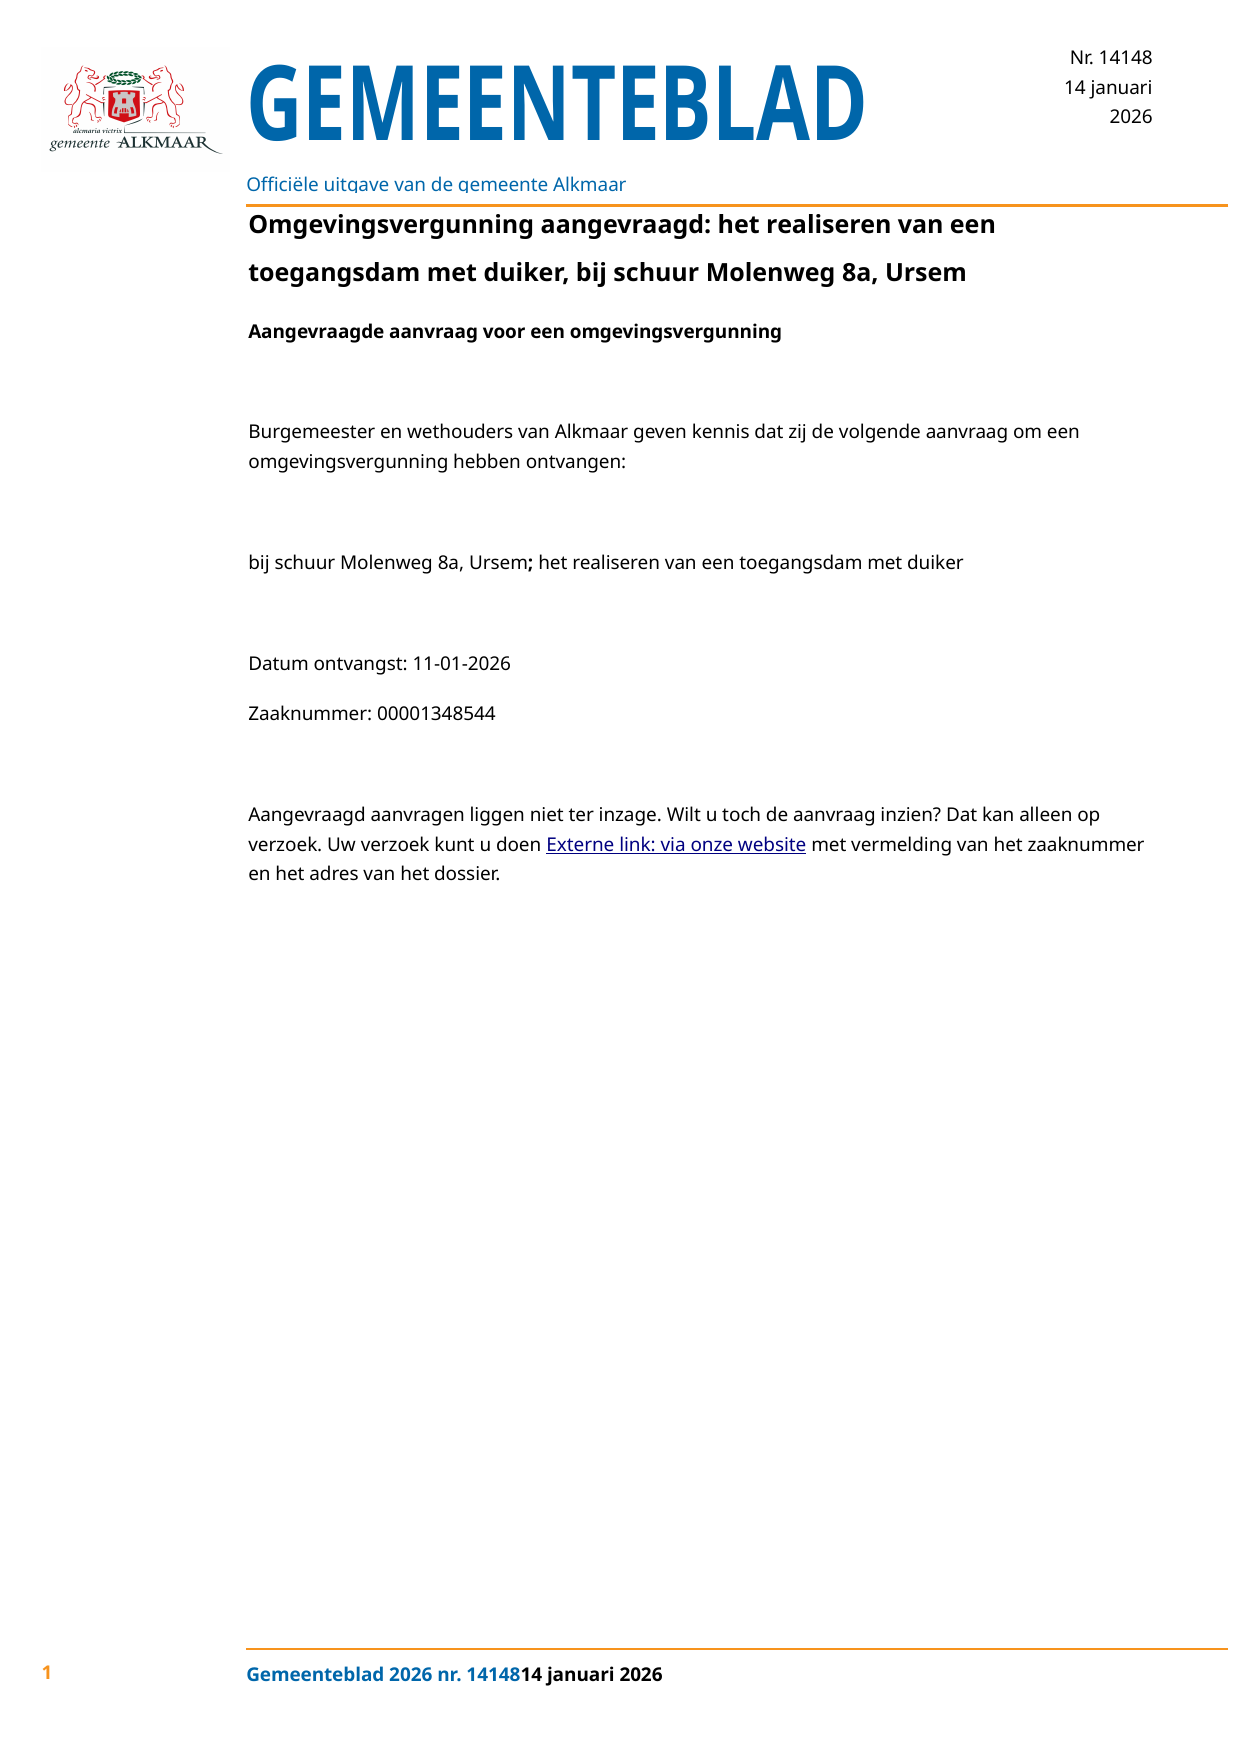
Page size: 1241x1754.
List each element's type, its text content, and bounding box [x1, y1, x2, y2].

picture [41, 47, 231, 172]
text Omgevingsvergunning aangevraagd: het realiseren van een toegangsdam met duiker, bij schuur Molenweg 8a, Ursem [248, 207, 1152, 288]
text Datum ontvangst: 11-01-2026 [248, 650, 1152, 676]
text Aangevraagde aanvraag voor een omgevingsvergunning [248, 318, 1152, 344]
text Aangevraagd aanvragen liggen niet ter inzage. Wilt u toch de aanvraag inzien? Dat kan alleen op verzoek. Uw verzoek kunt u doen Externe link: via onze website met vermelding van het zaaknummer en het adres van het dossier. [248, 801, 1152, 886]
text Zaaknummer: 00001348544 [248, 700, 1152, 726]
text bij schuur Molenweg 8a, Ursem; het realiseren van een toegangsdam met duiker [248, 549, 1152, 575]
text Burgemeester en wethouders van Alkmaar geven kennis dat zij de volgende aanvraag om een omgevingsvergunning hebben ontvangen: [248, 419, 1152, 474]
